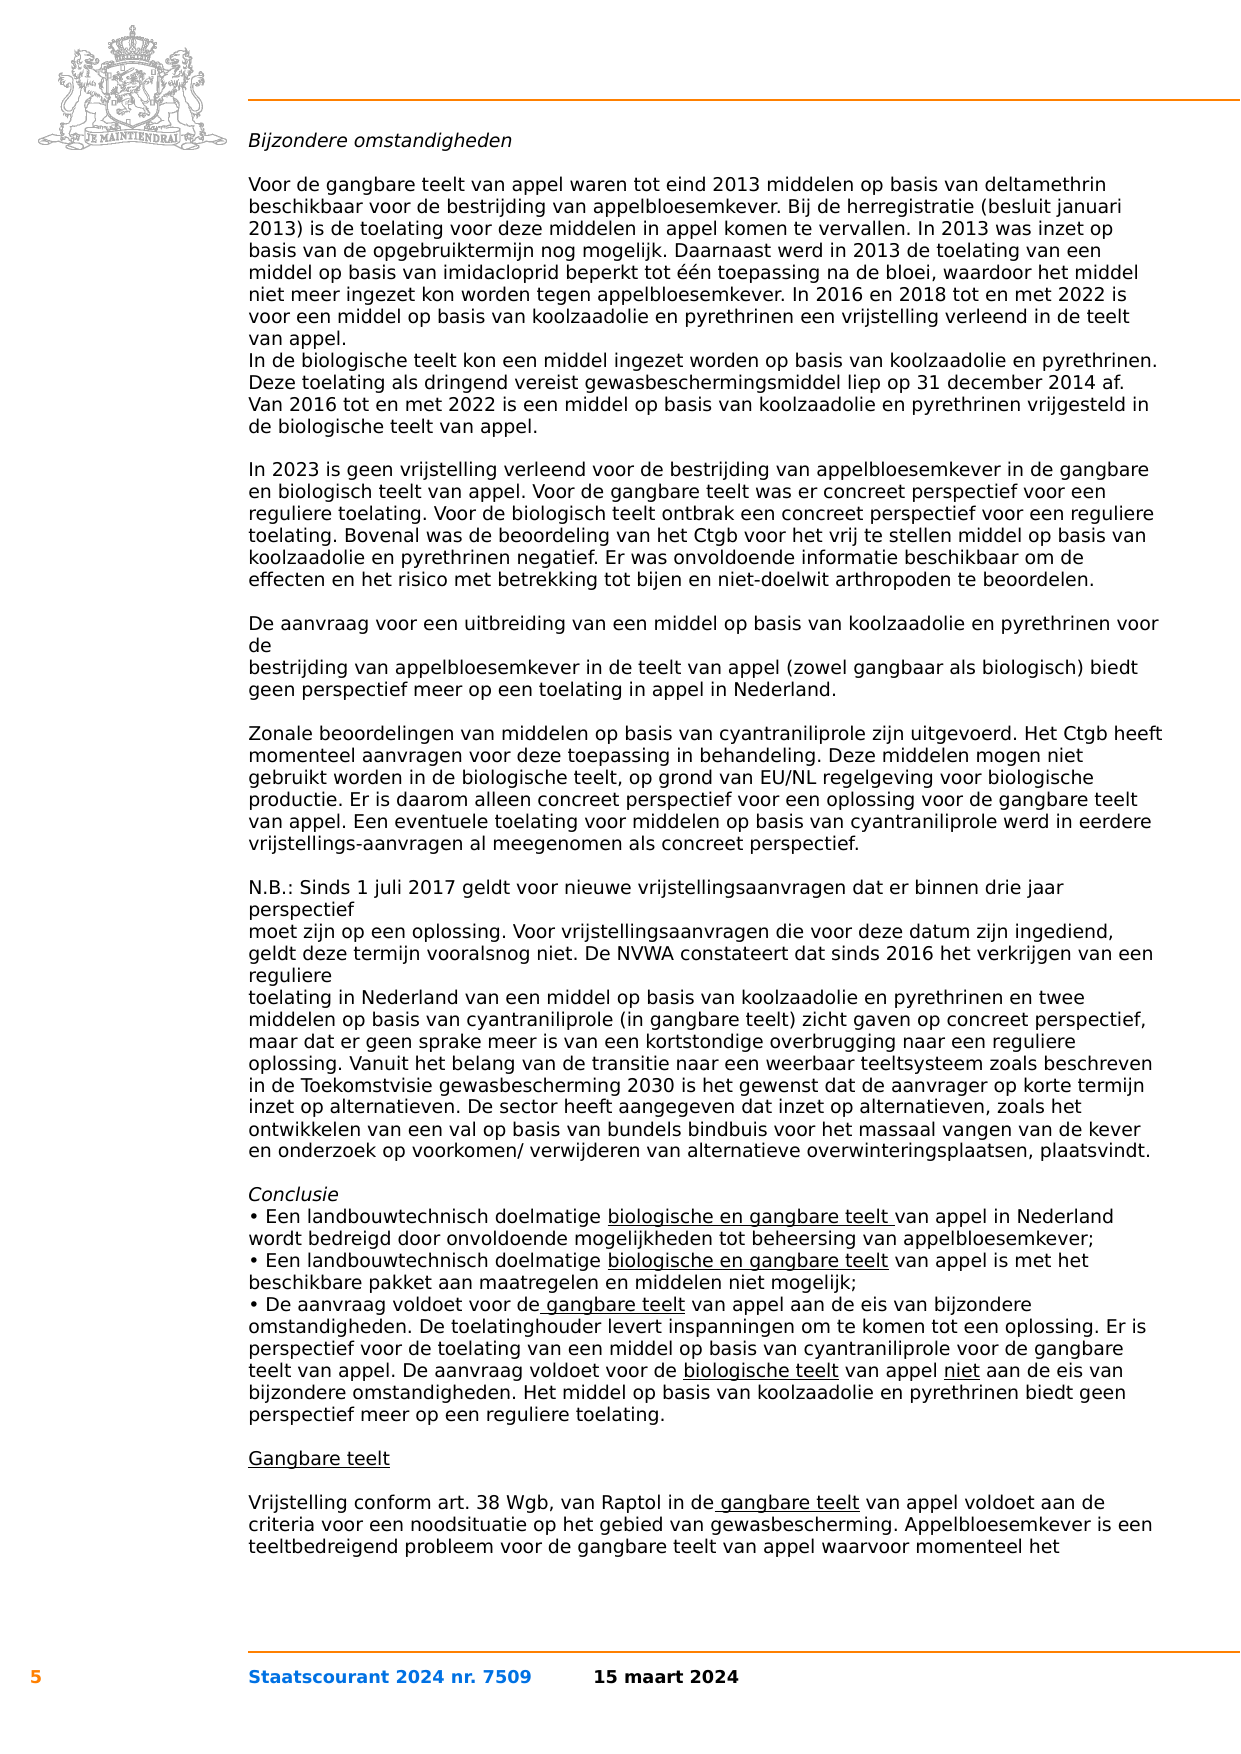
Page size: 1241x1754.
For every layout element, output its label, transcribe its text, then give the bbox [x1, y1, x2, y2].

subtitle Bijzondere omstandigheden [248, 130, 1163, 152]
subtitle Gangbare teelt [248, 1448, 1163, 1470]
text • De aanvraag voldoet voor de gangbare teelt van appel aan de eis van bijzondere omstandigheden. De toelatinghouder levert inspanningen om te komen tot een oplossing. Er is perspectief voor de toelating van een middel op basis van cyantraniliprole voor de gangbare teelt van appel. De aanvraag voldoet voor de biologische teelt van appel niet aan de eis van bijzondere omstandigheden. Het middel op basis van koolzaadolie en pyrethrinen biedt geen perspectief meer op een reguliere toelating. [248, 1294, 1163, 1426]
text • Een landbouwtechnisch doelmatige biologische en gangbare teelt van appel is met het beschikbare pakket aan maatregelen en middelen niet mogelijk; [248, 1250, 1163, 1294]
text In de biologische teelt kon een middel ingezet worden op basis van koolzaadolie en pyrethrinen. Deze toelating als dringend vereist gewasbeschermingsmiddel liep op 31 december 2014 af. Van 2016 tot en met 2022 is een middel op basis van koolzaadolie en pyrethrinen vrijgesteld in de biologische teelt van appel. [248, 349, 1163, 437]
text bestrijding van appelbloesemkever in de teelt van appel (zowel gangbaar als biologisch) biedt geen perspectief meer op een toelating in appel in Nederland. [248, 657, 1163, 701]
text De aanvraag voor een uitbreiding van een middel op basis van koolzaadolie en pyrethrinen voor de [248, 613, 1163, 657]
text Zonale beoordelingen van middelen op basis van cyantraniliprole zijn uitgevoerd. Het Ctgb heeft [248, 723, 1163, 745]
text Vrijstelling conform art. 38 Wgb, van Raptol in de gangbare teelt van appel voldoet aan de criteria voor een noodsituatie op het gebied van gewasbescherming. Appelbloesemkever is een teeltbedreigend probleem voor de gangbare teelt van appel waarvoor momenteel het [248, 1492, 1163, 1558]
text toelating in Nederland van een middel op basis van koolzaadolie en pyrethrinen en twee middelen op basis van cyantraniliprole (in gangbare teelt) zicht gaven op concreet perspectief, maar dat er geen sprake meer is van een kortstondige overbrugging naar een reguliere oplossing. Vanuit het belang van de transitie naar een weerbaar teeltsysteem zoals beschreven in de Toekomstvisie gewasbescherming 2030 is het gewenst dat de aanvrager op korte termijn inzet op alternatieven. De sector heeft aangegeven dat inzet op alternatieven, zoals het ontwikkelen van een val op basis van bundels bindbuis voor het massaal vangen van de kever en onderzoek op voorkomen/ verwijderen van alternatieve overwinteringsplaatsen, plaatsvindt. [248, 987, 1163, 1162]
text In 2023 is geen vrijstelling verleend voor de bestrijding van appelbloesemkever in de gangbare en biologisch teelt van appel. Voor de gangbare teelt was er concreet perspectief voor een reguliere toelating. Voor de biologisch teelt ontbrak een concreet perspectief voor een reguliere toelating. Bovenal was de beoordeling van het Ctgb voor het vrij te stellen middel op basis van koolzaadolie en pyrethrinen negatief. Er was onvoldoende informatie beschikbaar om de effecten en het risico met betrekking tot bijen en niet-doelwit arthropoden te beoordelen. [248, 459, 1163, 591]
text momenteel aanvragen voor deze toepassing in behandeling. Deze middelen mogen niet gebruikt worden in de biologische teelt, op grond van EU/NL regelgeving voor biologische productie. Er is daarom alleen concreet perspectief voor een oplossing voor de gangbare teelt van appel. Een eventuele toelating voor middelen op basis van cyantraniliprole werd in eerdere vrijstellings-aanvragen al meegenomen als concreet perspectief. [248, 745, 1163, 855]
subtitle Conclusie [248, 1184, 1163, 1206]
text • Een landbouwtechnisch doelmatige biologische en gangbare teelt van appel in Nederland wordt bedreigd door onvoldoende mogelijkheden tot beheersing van appelbloesemkever; [248, 1206, 1163, 1250]
text moet zijn op een oplossing. Voor vrijstellingsaanvragen die voor deze datum zijn ingediend, geldt deze termijn vooralsnog niet. De NVWA constateert dat sinds 2016 het verkrijgen van een reguliere [248, 921, 1163, 987]
picture [38, 25, 227, 150]
text Voor de gangbare teelt van appel waren tot eind 2013 middelen op basis van deltamethrin beschikbaar voor de bestrijding van appelbloesemkever. Bij de herregistratie (besluit januari 2013) is de toelating voor deze middelen in appel komen te vervallen. In 2013 was inzet op basis van de opgebruiktermijn nog mogelijk. Daarnaast werd in 2013 de toelating van een middel op basis van imidacloprid beperkt tot één toepassing na de bloei, waardoor het middel niet meer ingezet kon worden tegen appelbloesemkever. In 2016 en 2018 tot en met 2022 is voor een middel op basis van koolzaadolie en pyrethrinen een vrijstelling verleend in de teelt van appel. [248, 174, 1163, 349]
text N.B.: Sinds 1 juli 2017 geldt voor nieuwe vrijstellingsaanvragen dat er binnen drie jaar perspectief [248, 877, 1163, 921]
